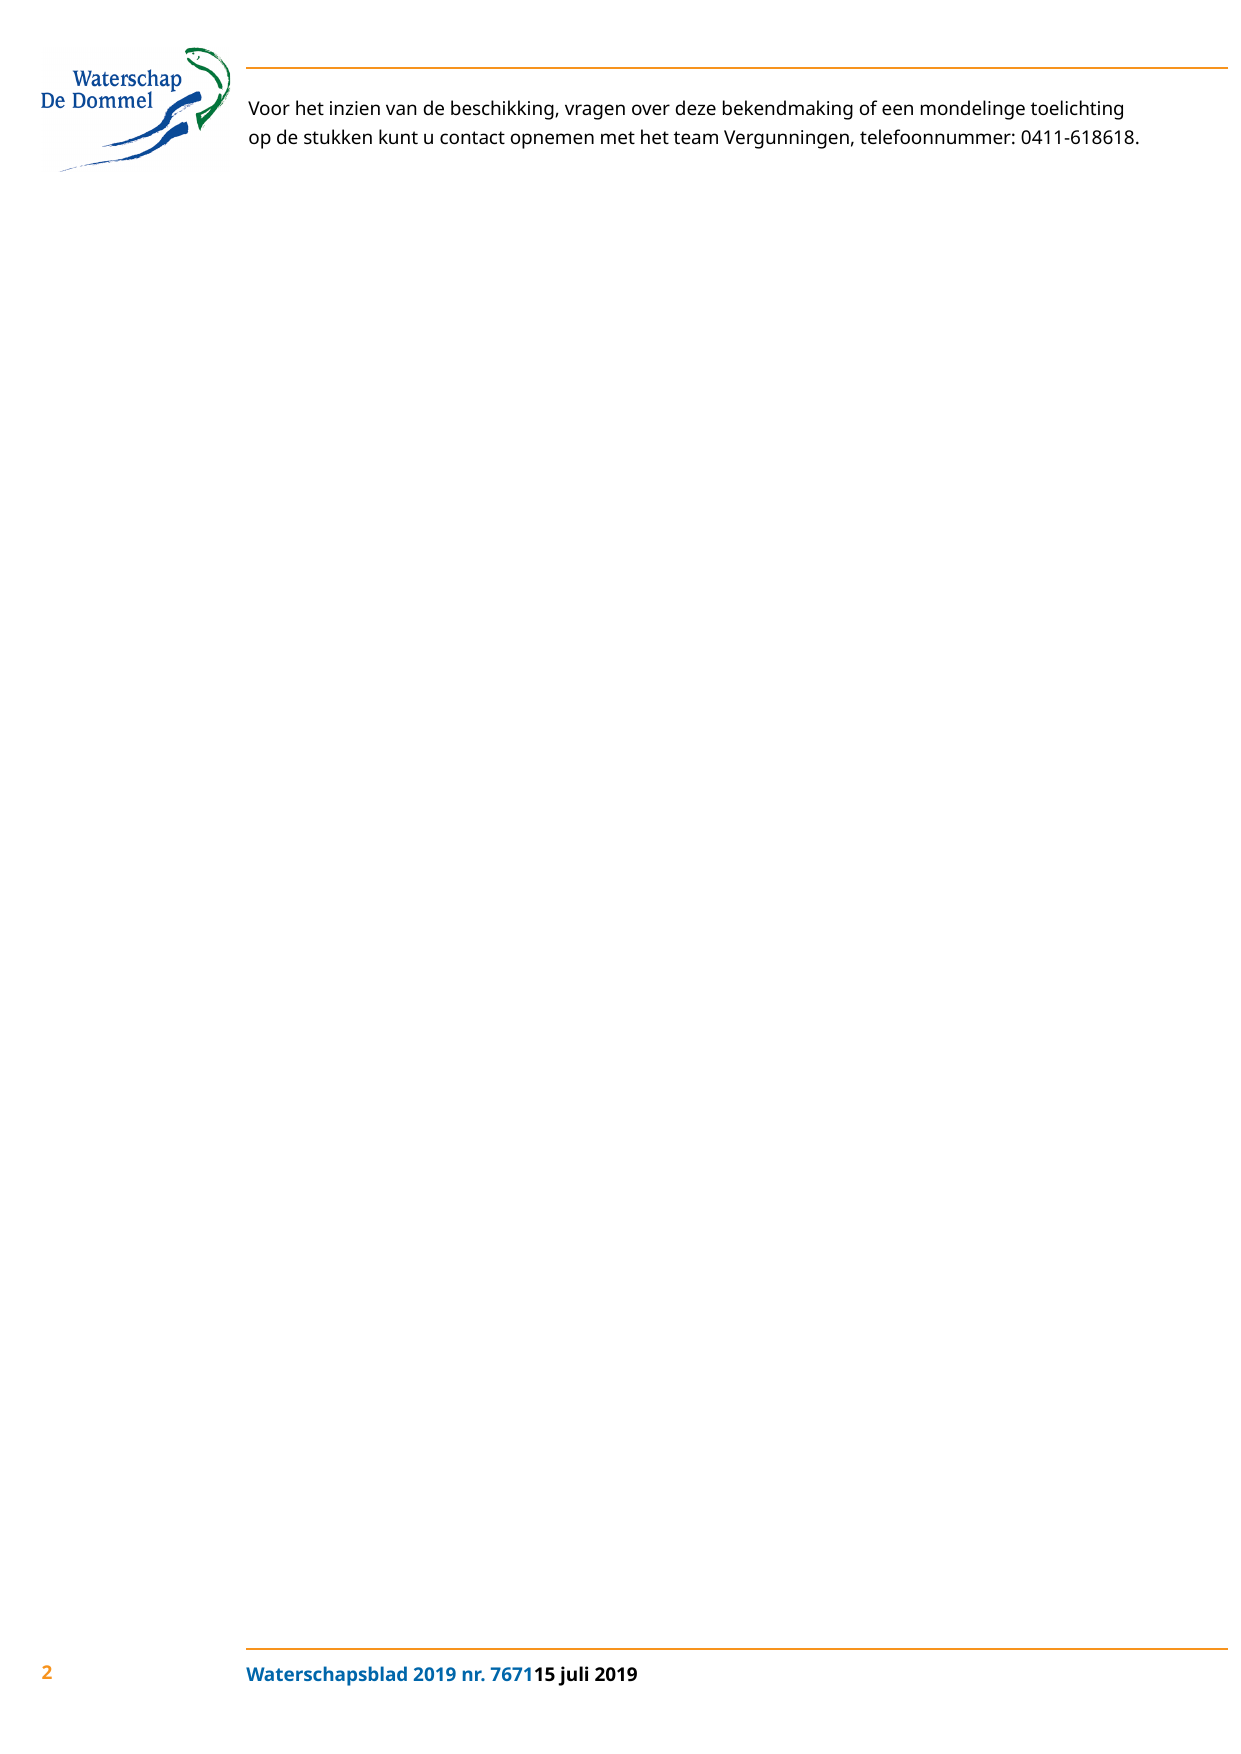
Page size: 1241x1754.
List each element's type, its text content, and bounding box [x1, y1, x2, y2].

text Voor het inzien van de beschikking, vragen over deze bekendmaking of een mondelinge toelichting op de stukken kunt u contact opnemen met het team Vergunningen, telefoonnummer: 0411-618618. [248, 95, 1152, 150]
picture [41, 47, 231, 172]
